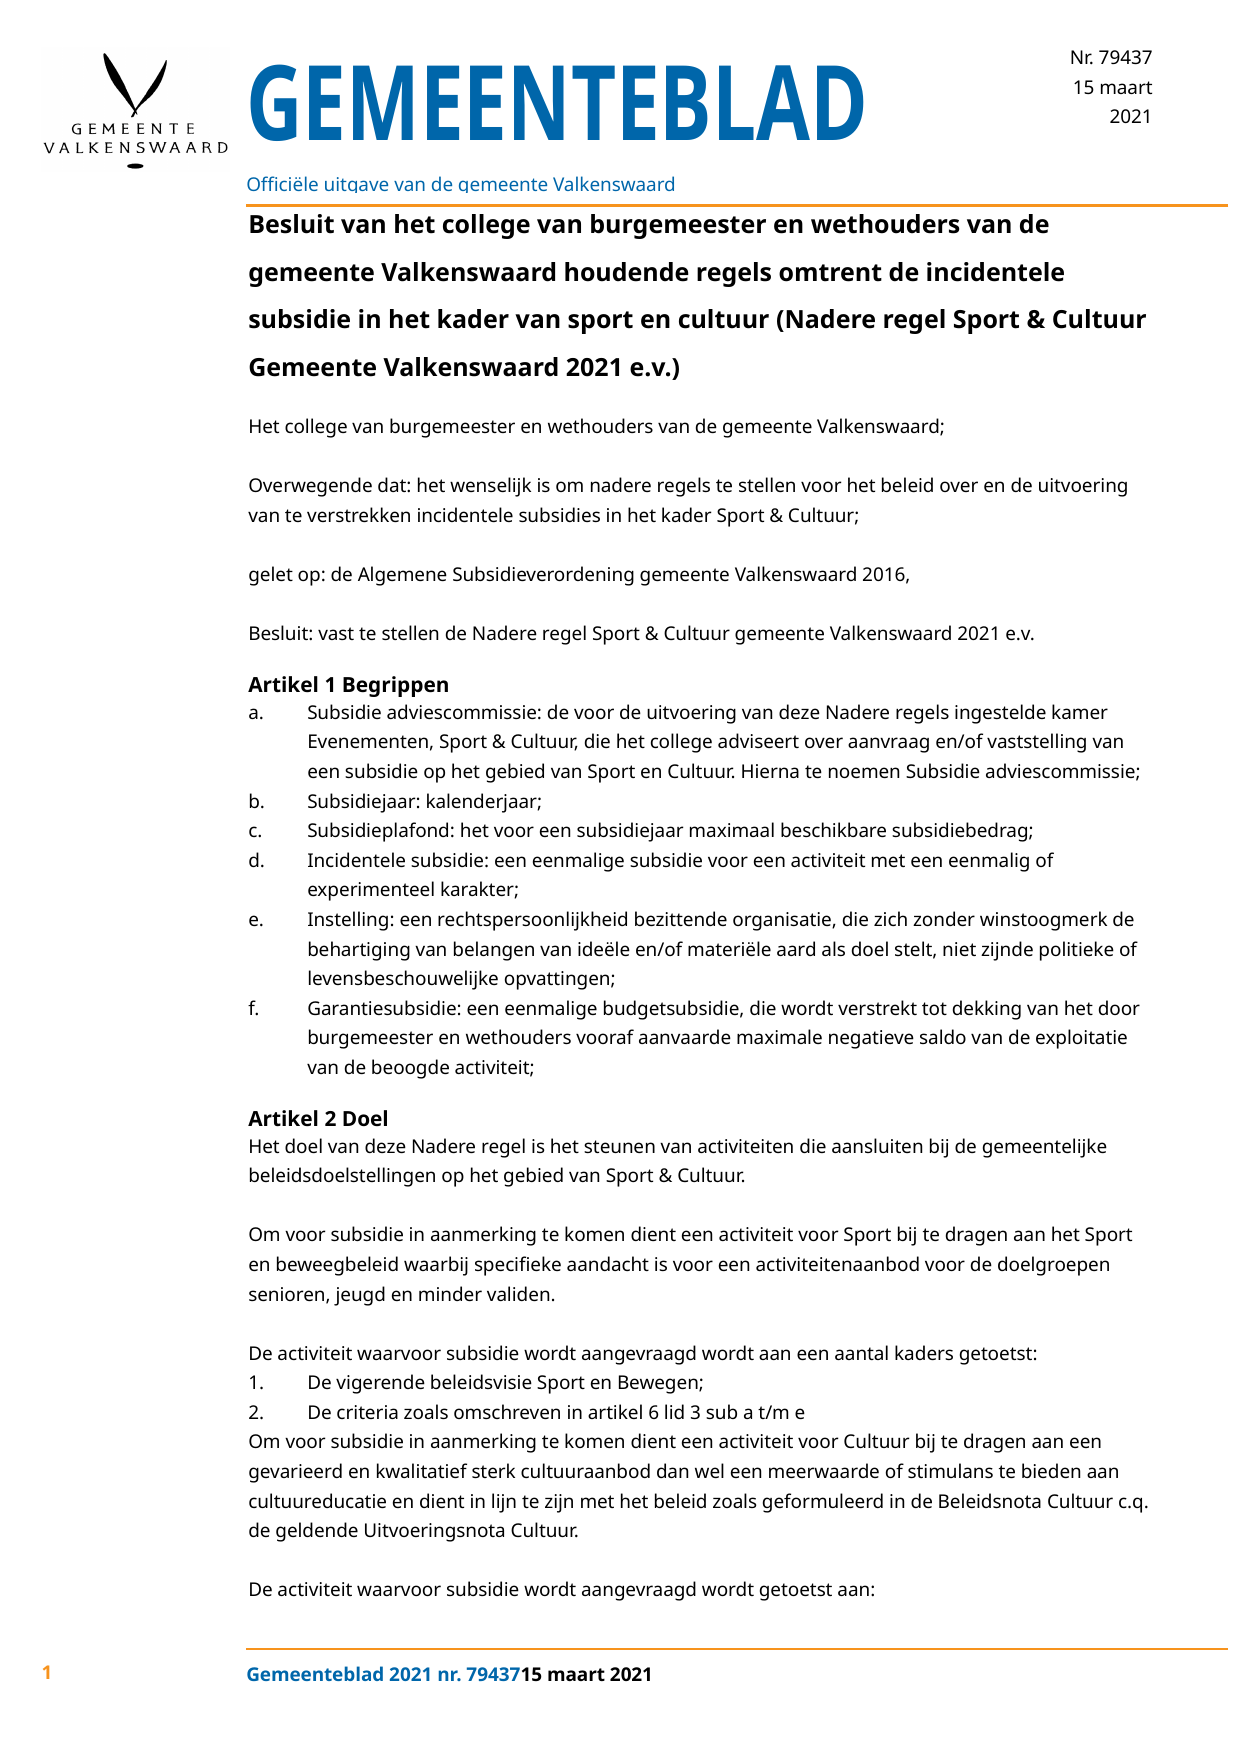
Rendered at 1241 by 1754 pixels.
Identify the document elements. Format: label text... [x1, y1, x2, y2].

list De criteria zoals omschreven in artikel 6 lid 3 sub a t/m e [248, 1399, 1152, 1425]
list De vigerende beleidsvisie Sport en Bewegen; [248, 1369, 1152, 1395]
text gelet op: de Algemene Subsidieverordening gemeente Valkenswaard 2016, [248, 561, 1152, 587]
text Overwegende dat: het wenselijk is om nadere regels te stellen voor het beleid over en de uitvoering van te verstrekken incidentele subsidies in het kader Sport & Cultuur; [248, 472, 1152, 528]
text Het doel van deze Nadere regel is het steunen van activiteiten die aansluiten bij de gemeentelijke beleidsdoelstellingen op het gebied van Sport & Cultuur. [248, 1133, 1152, 1188]
list Subsidie adviescommissie: de voor de uitvoering van deze Nadere regels ingestelde kamer Evenementen, Sport & Cultuur, die het college adviseert over aanvraag en/of vaststelling van een subsidie op het gebied van Sport en Cultuur. Hierna te noemen Subsidie adviescommissie; [248, 699, 1152, 784]
text Artikel 2 Doel [248, 1104, 1152, 1133]
list Incidentele subsidie: een eenmalige subsidie voor een activiteit met een eenmalig of experimenteel karakter; [248, 847, 1152, 902]
text Besluit van het college van burgemeester en wethouders van de gemeente Valkenswaard houdende regels omtrent de incidentele subsidie in het kader van sport en cultuur (Nadere regel Sport & Cultuur Gemeente Valkenswaard 2021 e.v.) [248, 207, 1152, 384]
text De activiteit waarvoor subsidie wordt aangevraagd wordt getoetst aan: [248, 1577, 1152, 1602]
list Subsidiejaar: kalenderjaar; [248, 788, 1152, 813]
picture [41, 47, 231, 172]
text Besluit: vast te stellen de Nadere regel Sport & Cultuur gemeente Valkenswaard 2021 e.v. [248, 620, 1152, 646]
list Garantiesubsidie: een eenmalige budgetsubsidie, die wordt verstrekt tot dekking van het door burgemeester en wethouders vooraf aanvaarde maximale negatieve saldo van de exploitatie van de beoogde activiteit; [248, 995, 1152, 1080]
text Artikel 1 Begrippen [248, 671, 1152, 699]
text Om voor subsidie in aanmerking te komen dient een activiteit voor Sport bij te dragen aan het Sport en beweegbeleid waarbij specifieke aandacht is voor een activiteitenaanbod voor de doelgroepen senioren, jeugd en minder validen. [248, 1222, 1152, 1307]
text De activiteit waarvoor subsidie wordt aangevraagd wordt aan een aantal kaders getoetst: [248, 1340, 1152, 1366]
list Instelling: een rechtspersoonlijkheid bezittende organisatie, die zich zonder winstoogmerk de behartiging van belangen van ideële en/of materiële aard als doel stelt, niet zijnde politieke of levensbeschouwelijke opvattingen; [248, 906, 1152, 991]
list Subsidieplafond: het voor een subsidiejaar maximaal beschikbare subsidiebedrag; [248, 817, 1152, 843]
text Om voor subsidie in aanmerking te komen dient een activiteit voor Cultuur bij te dragen aan een gevarieerd en kwalitatief sterk cultuuraanbod dan wel een meerwaarde of stimulans te bieden aan cultuureducatie en dient in lijn te zijn met het beleid zoals geformuleerd in de Beleidsnota Cultuur c.q. de geldende Uitvoeringsnota Cultuur. [248, 1429, 1152, 1543]
text Het college van burgemeester en wethouders van de gemeente Valkenswaard; [248, 413, 1152, 439]
